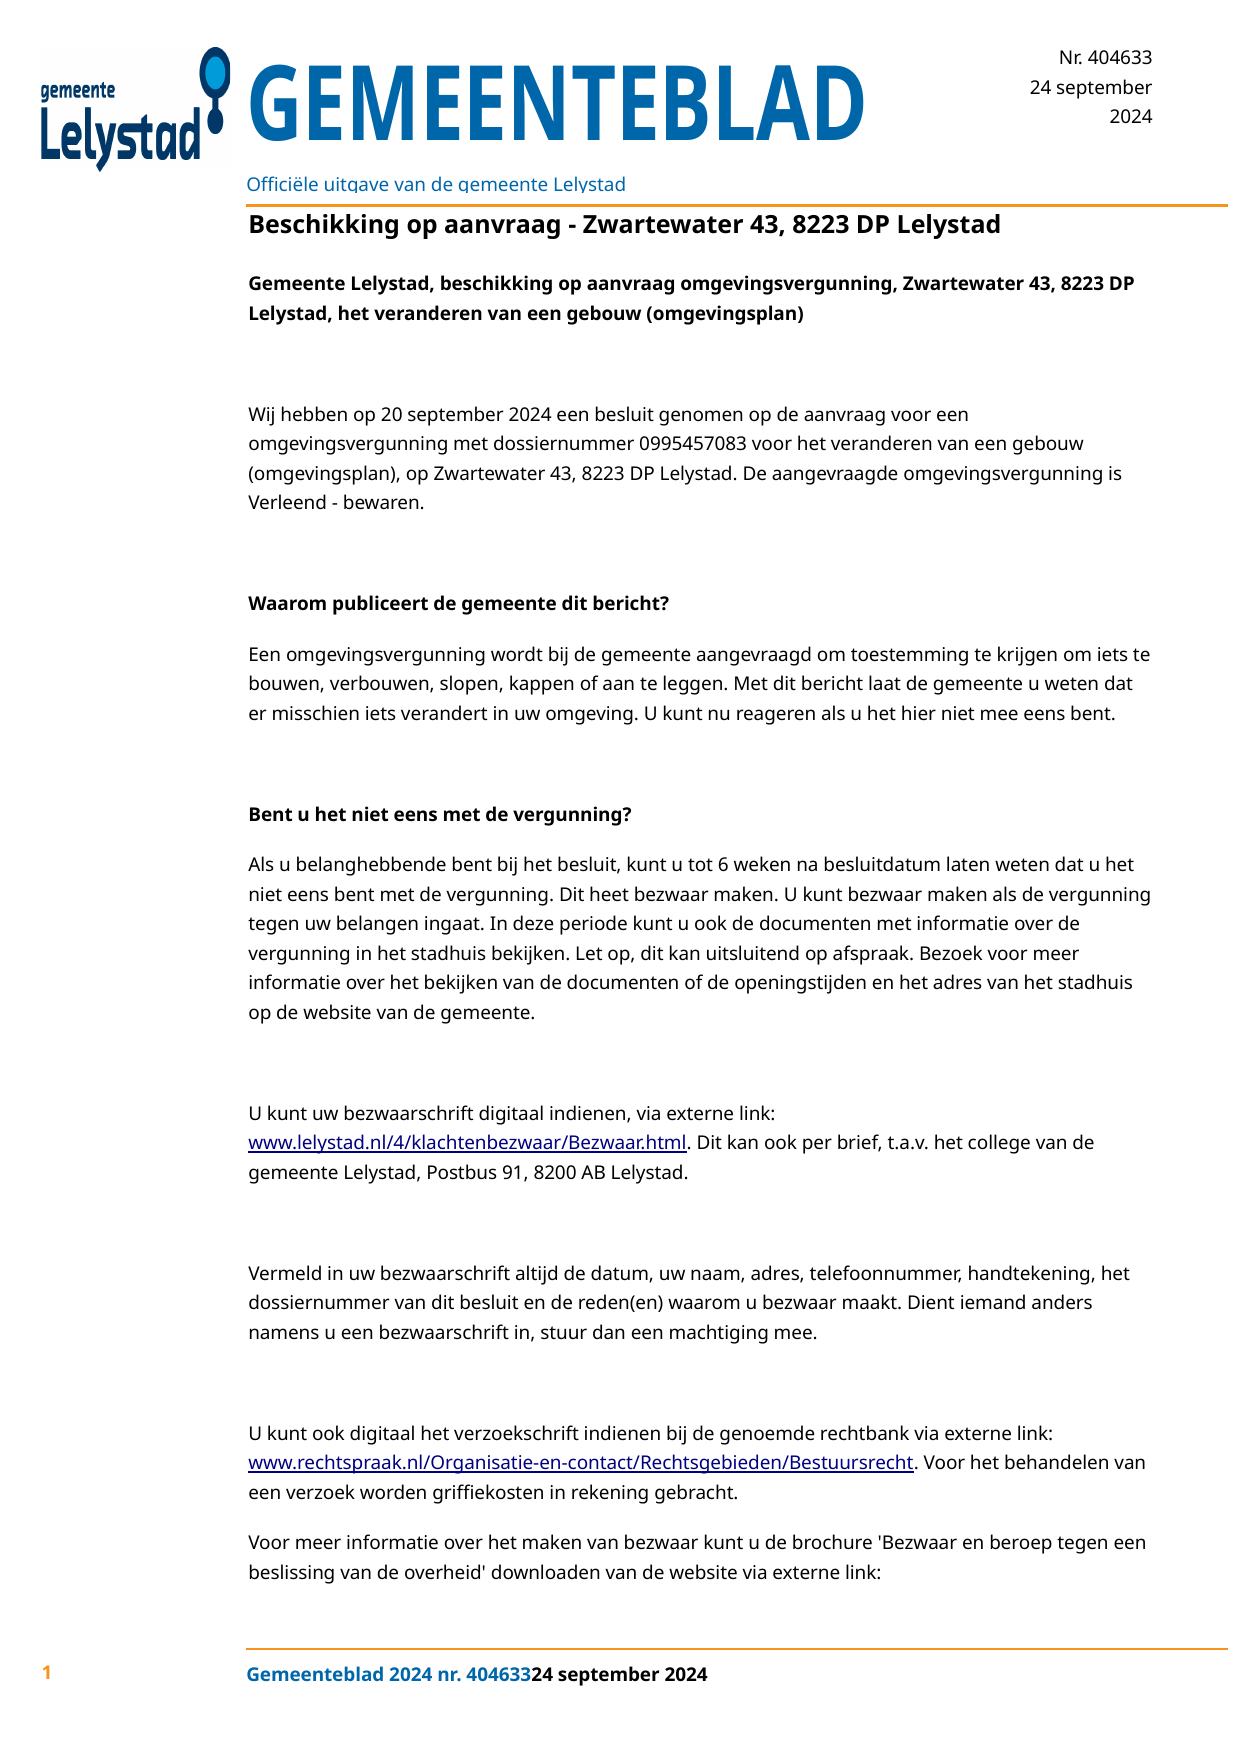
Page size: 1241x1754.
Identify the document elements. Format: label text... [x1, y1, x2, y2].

text Beschikking op aanvraag - Zwartewater 43, 8223 DP Lelystad [248, 207, 1152, 241]
text Waarom publiceert de gemeente dit bericht? [248, 590, 1152, 616]
text U kunt uw bezwaarschrift digitaal indienen, via externe link: www.lelystad.nl/4/klachtenbezwaar/Bezwaar.html. Dit kan ook per brief, t.a.v. het college van de gemeente Lelystad, Postbus 91, 8200 AB Lelystad. [248, 1100, 1152, 1185]
text Als u belanghebbende bent bij het besluit, kunt u tot 6 weken na besluitdatum laten weten dat u het niet eens bent met de vergunning. Dit heet bezwaar maken. U kunt bezwaar maken als de vergunning tegen uw belangen ingaat. In deze periode kunt u ook de documenten met informatie over de vergunning in het stadhuis bekijken. Let op, dit kan uitsluitend op afspraak. Bezoek voor meer informatie over het bekijken van de documenten of de openingstijden en het adres van het stadhuis op de website van de gemeente. [248, 851, 1152, 1025]
text Vermeld in uw bezwaarschrift altijd de datum, uw naam, adres, telefoonnummer, handtekening, het dossiernummer van dit besluit en de reden(en) waarom u bezwaar maakt. Dient iemand anders namens u een bezwaarschrift in, stuur dan een machtiging mee. [248, 1260, 1152, 1345]
text Wij hebben op 20 september 2024 een besluit genomen op de aanvraag voor een omgevingsvergunning met dossiernummer 0995457083 voor het veranderen van een gebouw (omgevingsplan), op Zwartewater 43, 8223 DP Lelystad. De aangevraagde omgevingsvergunning is Verleend - bewaren. [248, 401, 1152, 515]
text Voor meer informatie over het maken van bezwaar kunt u de brochure 'Bezwaar en beroep tegen een beslissing van de overheid' downloaden van de website via externe link: [248, 1529, 1152, 1585]
text Bent u het niet eens met de vergunning? [248, 801, 1152, 826]
text U kunt ook digitaal het verzoekschrift indienen bij de genoemde rechtbank via externe link: www.rechtspraak.nl/Organisatie-en-contact/Rechtsgebieden/Bestuursrecht. Voor het behandelen van een verzoek worden griffiekosten in rekening gebracht. [248, 1420, 1152, 1505]
picture [41, 47, 231, 172]
text Een omgevingsvergunning wordt bij de gemeente aangevraagd om toestemming te krijgen om iets te bouwen, verbouwen, slopen, kappen of aan te leggen. Met dit bericht laat de gemeente u weten dat er misschien iets verandert in uw omgeving. U kunt nu reageren als u het hier niet mee eens bent. [248, 641, 1152, 726]
text Gemeente Lelystad, beschikking op aanvraag omgevingsvergunning, Zwartewater 43, 8223 DP Lelystad, het veranderen van een gebouw (omgevingsplan) [248, 270, 1152, 326]
